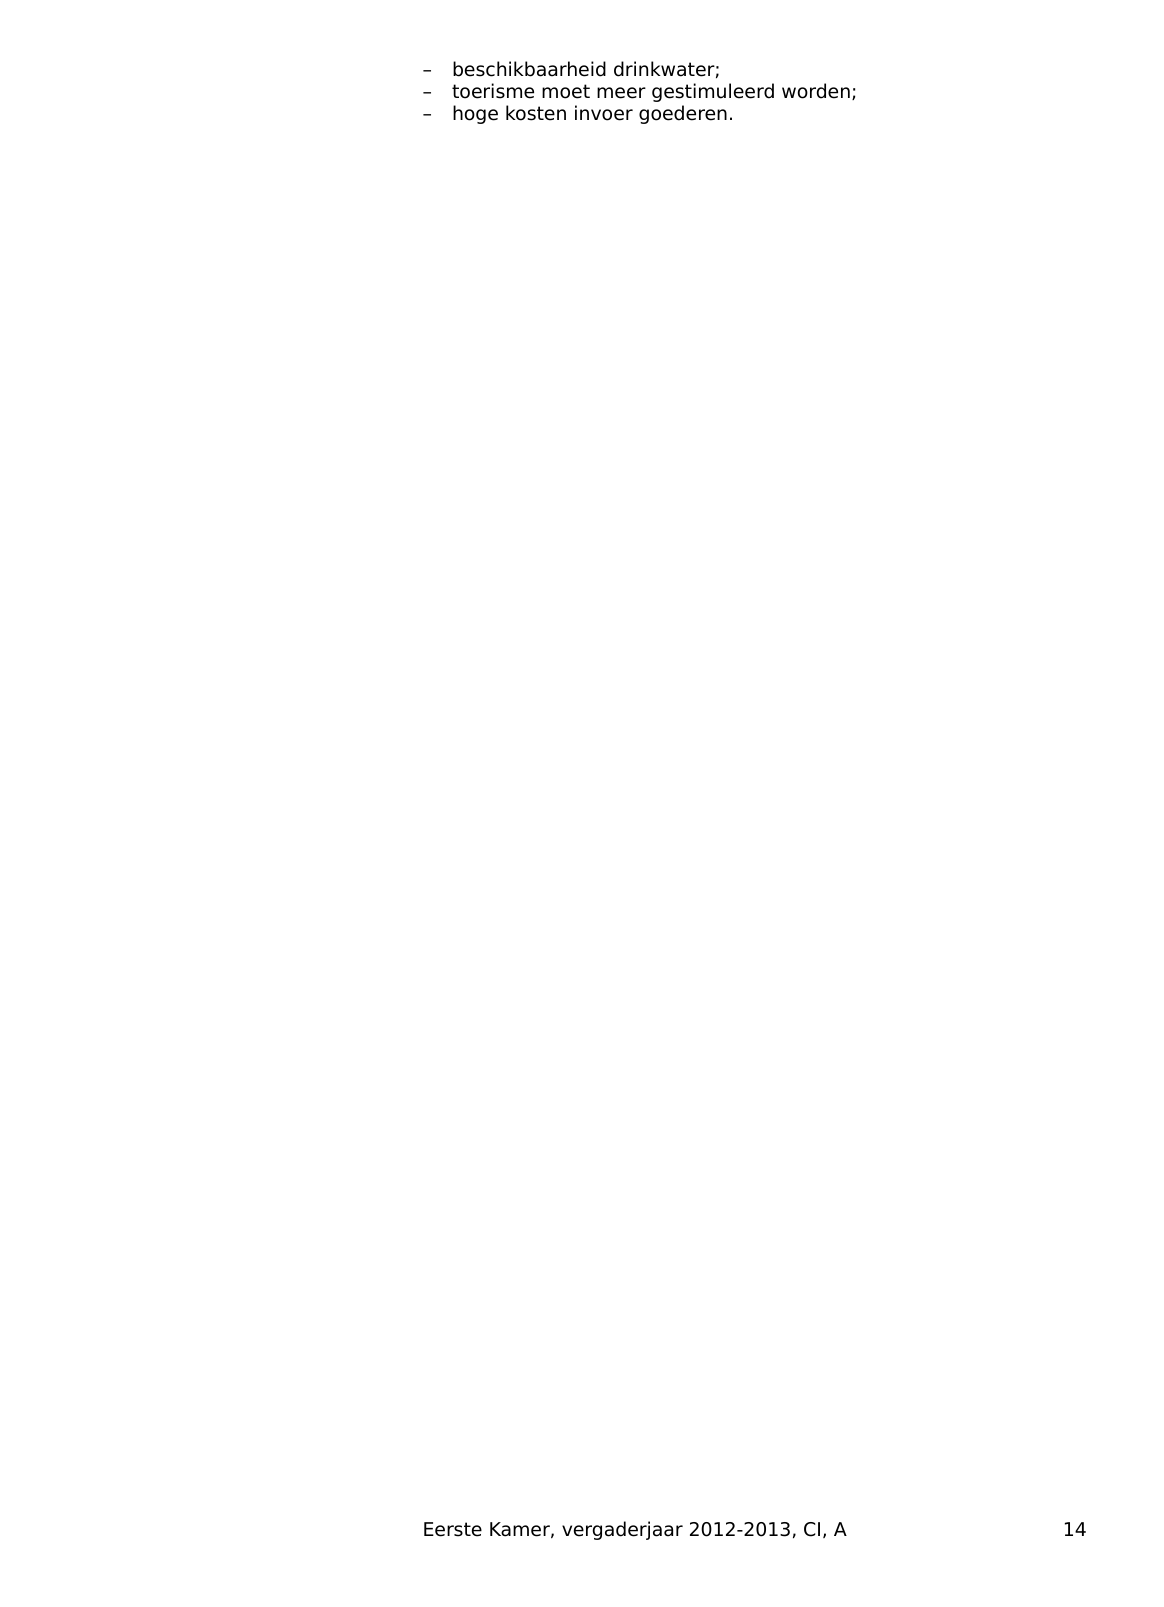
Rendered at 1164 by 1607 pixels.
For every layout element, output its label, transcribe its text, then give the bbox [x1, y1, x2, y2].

text – beschikbaarheid drinkwater; [422, 59, 1087, 81]
text – hoge kosten invoer goederen. [422, 103, 1087, 125]
text – toerisme moet meer gestimuleerd worden; [422, 81, 1087, 103]
